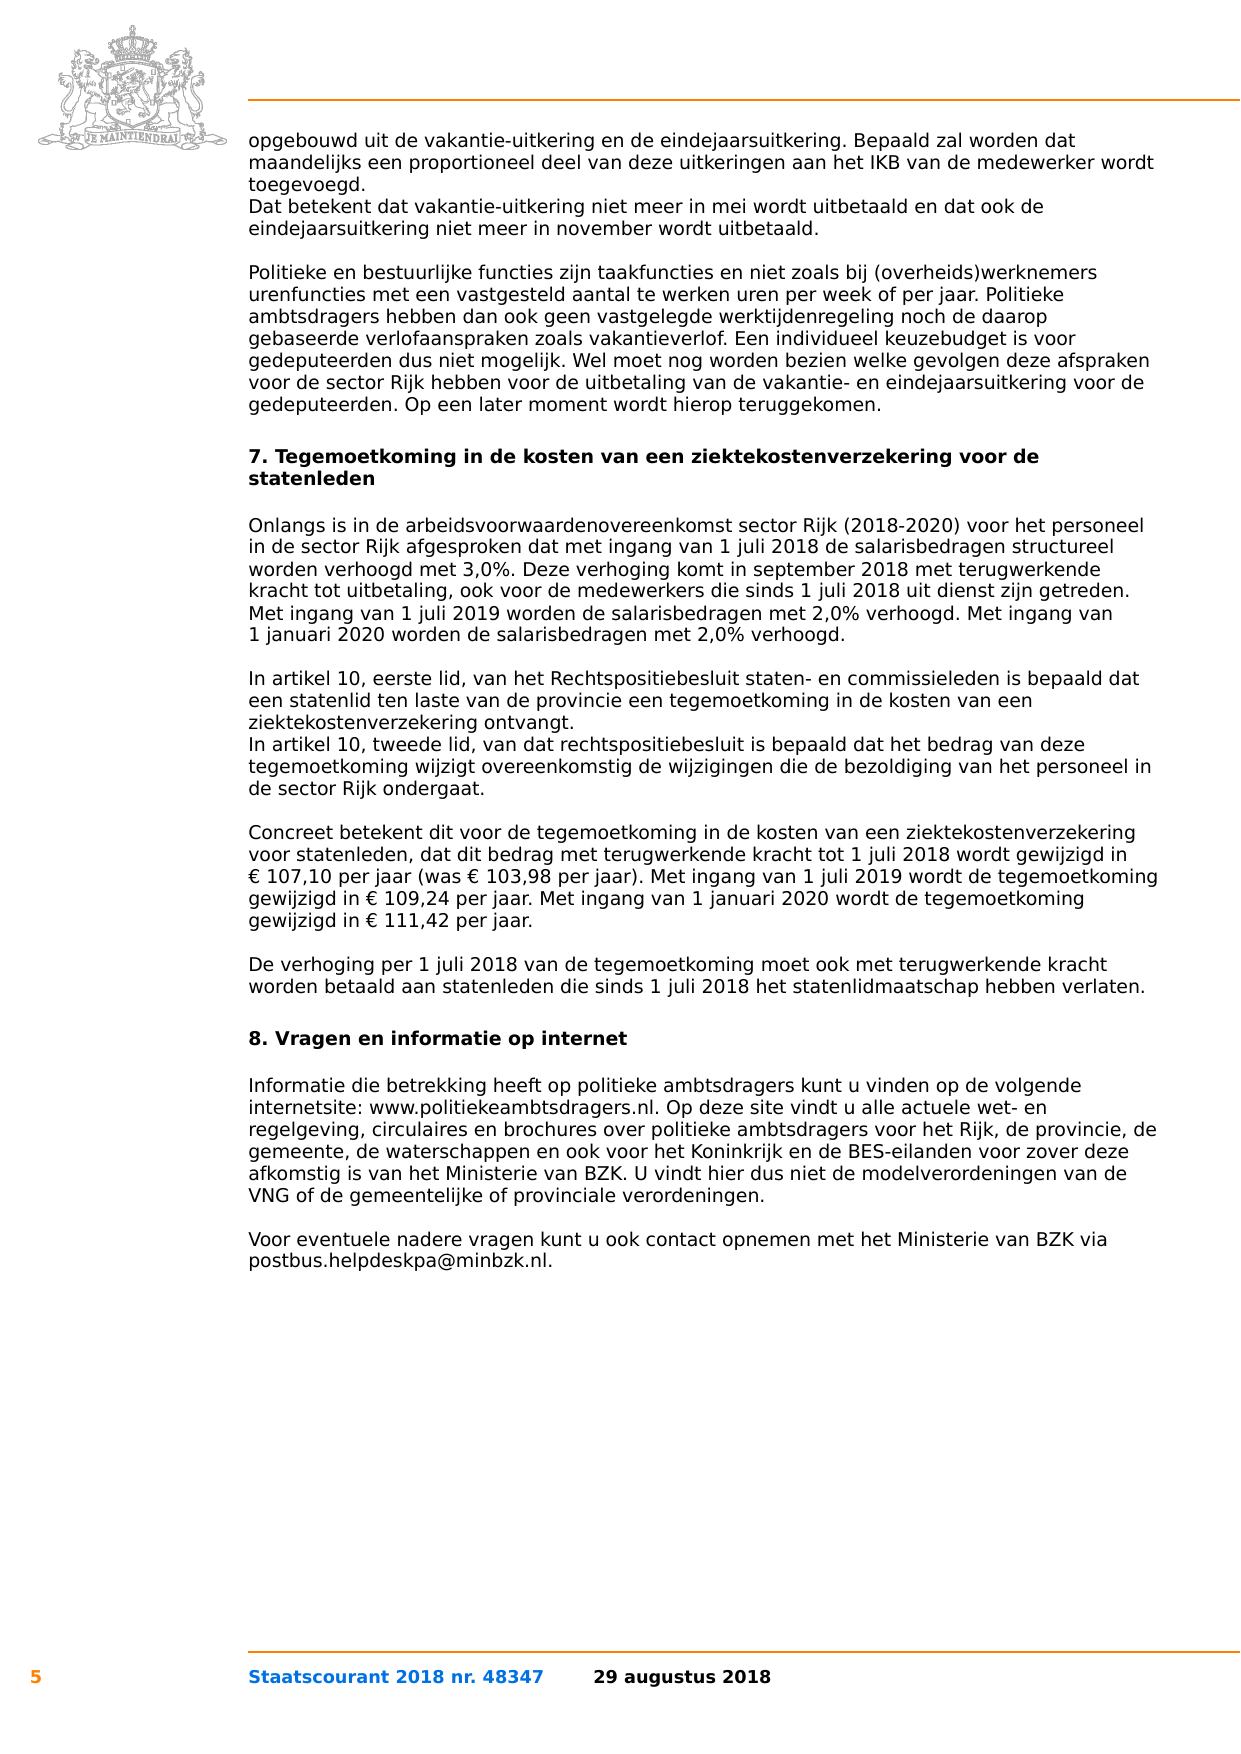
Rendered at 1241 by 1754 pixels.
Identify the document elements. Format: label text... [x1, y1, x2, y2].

text In artikel 10, eerste lid, van het Rechtspositiebesluit staten- en commissieleden is bepaald dat een statenlid ten laste van de provincie een tegemoetkoming in de kosten van een ziektekostenverzekering ontvangt. [248, 668, 1163, 734]
text Dat betekent dat vakantie-uitkering niet meer in mei wordt uitbetaald en dat ook de eindejaarsuitkering niet meer in november wordt uitbetaald. [248, 196, 1163, 240]
text Politieke en bestuurlijke functies zijn taakfuncties en niet zoals bij (overheids)werknemers urenfuncties met een vastgesteld aantal te werken uren per week of per jaar. Politieke ambtsdragers hebben dan ook geen vastgelegde werktijdenregeling noch de daarop gebaseerde verlofaanspraken zoals vakantieverlof. Een individueel keuzebudget is voor gedeputeerden dus niet mogelijk. Wel moet nog worden bezien welke gevolgen deze afspraken voor de sector Rijk hebben voor de uitbetaling van de vakantie- en eindejaarsuitkering voor de gedeputeerden. Op een later moment wordt hierop teruggekomen. [248, 262, 1163, 416]
subtitle 8. Vragen en informatie op internet [248, 1028, 1163, 1050]
text In artikel 10, tweede lid, van dat rechtspositiebesluit is bepaald dat het bedrag van deze tegemoetkoming wijzigt overeenkomstig de wijzigingen die de bezoldiging van het personeel in de sector Rijk ondergaat. [248, 734, 1163, 800]
subtitle 7. Tegemoetkoming in de kosten van een ziektekostenverzekering voor de statenleden [248, 446, 1163, 489]
text opgebouwd uit de vakantie-uitkering en de eindejaarsuitkering. Bepaald zal worden dat maandelijks een proportioneel deel van deze uitkeringen aan het IKB van de medewerker wordt toegevoegd. [248, 130, 1163, 196]
text Concreet betekent dit voor de tegemoetkoming in de kosten van een ziektekostenverzekering voor statenleden, dat dit bedrag met terugwerkende kracht tot 1 juli 2018 wordt gewijzigd in € 107,10 per jaar (was € 103,98 per jaar). Met ingang van 1 juli 2019 wordt de tegemoetkoming gewijzigd in € 109,24 per jaar. Met ingang van 1 januari 2020 wordt de tegemoetkoming gewijzigd in € 111,42 per jaar. [248, 822, 1163, 932]
text Voor eventuele nadere vragen kunt u ook contact opnemen met het Ministerie van BZK via postbus.helpdeskpa@minbzk.nl. [248, 1228, 1163, 1272]
text Onlangs is in de arbeidsvoorwaardenovereenkomst sector Rijk (2018-2020) voor het personeel in de sector Rijk afgesproken dat met ingang van 1 juli 2018 de salarisbedragen structureel worden verhoogd met 3,0%. Deze verhoging komt in september 2018 met terugwerkende kracht tot uitbetaling, ook voor de medewerkers die sinds 1 juli 2018 uit dienst zijn getreden. Met ingang van 1 juli 2019 worden de salarisbedragen met 2,0% verhoogd. Met ingang van 1 januari 2020 worden de salarisbedragen met 2,0% verhoogd. [248, 514, 1163, 646]
text De verhoging per 1 juli 2018 van de tegemoetkoming moet ook met terugwerkende kracht worden betaald aan statenleden die sinds 1 juli 2018 het statenlidmaatschap hebben verlaten. [248, 954, 1163, 998]
text Informatie die betrekking heeft op politieke ambtsdragers kunt u vinden op de volgende internetsite: www.politiekeambtsdragers.nl. Op deze site vindt u alle actuele wet- en regelgeving, circulaires en brochures over politieke ambtsdragers voor het Rijk, de provincie, de gemeente, de waterschappen en ook voor het Koninkrijk en de BES-eilanden voor zover deze afkomstig is van het Ministerie van BZK. U vindt hier dus niet de modelverordeningen van de VNG of de gemeentelijke of provinciale verordeningen. [248, 1075, 1163, 1207]
picture [38, 25, 227, 150]
